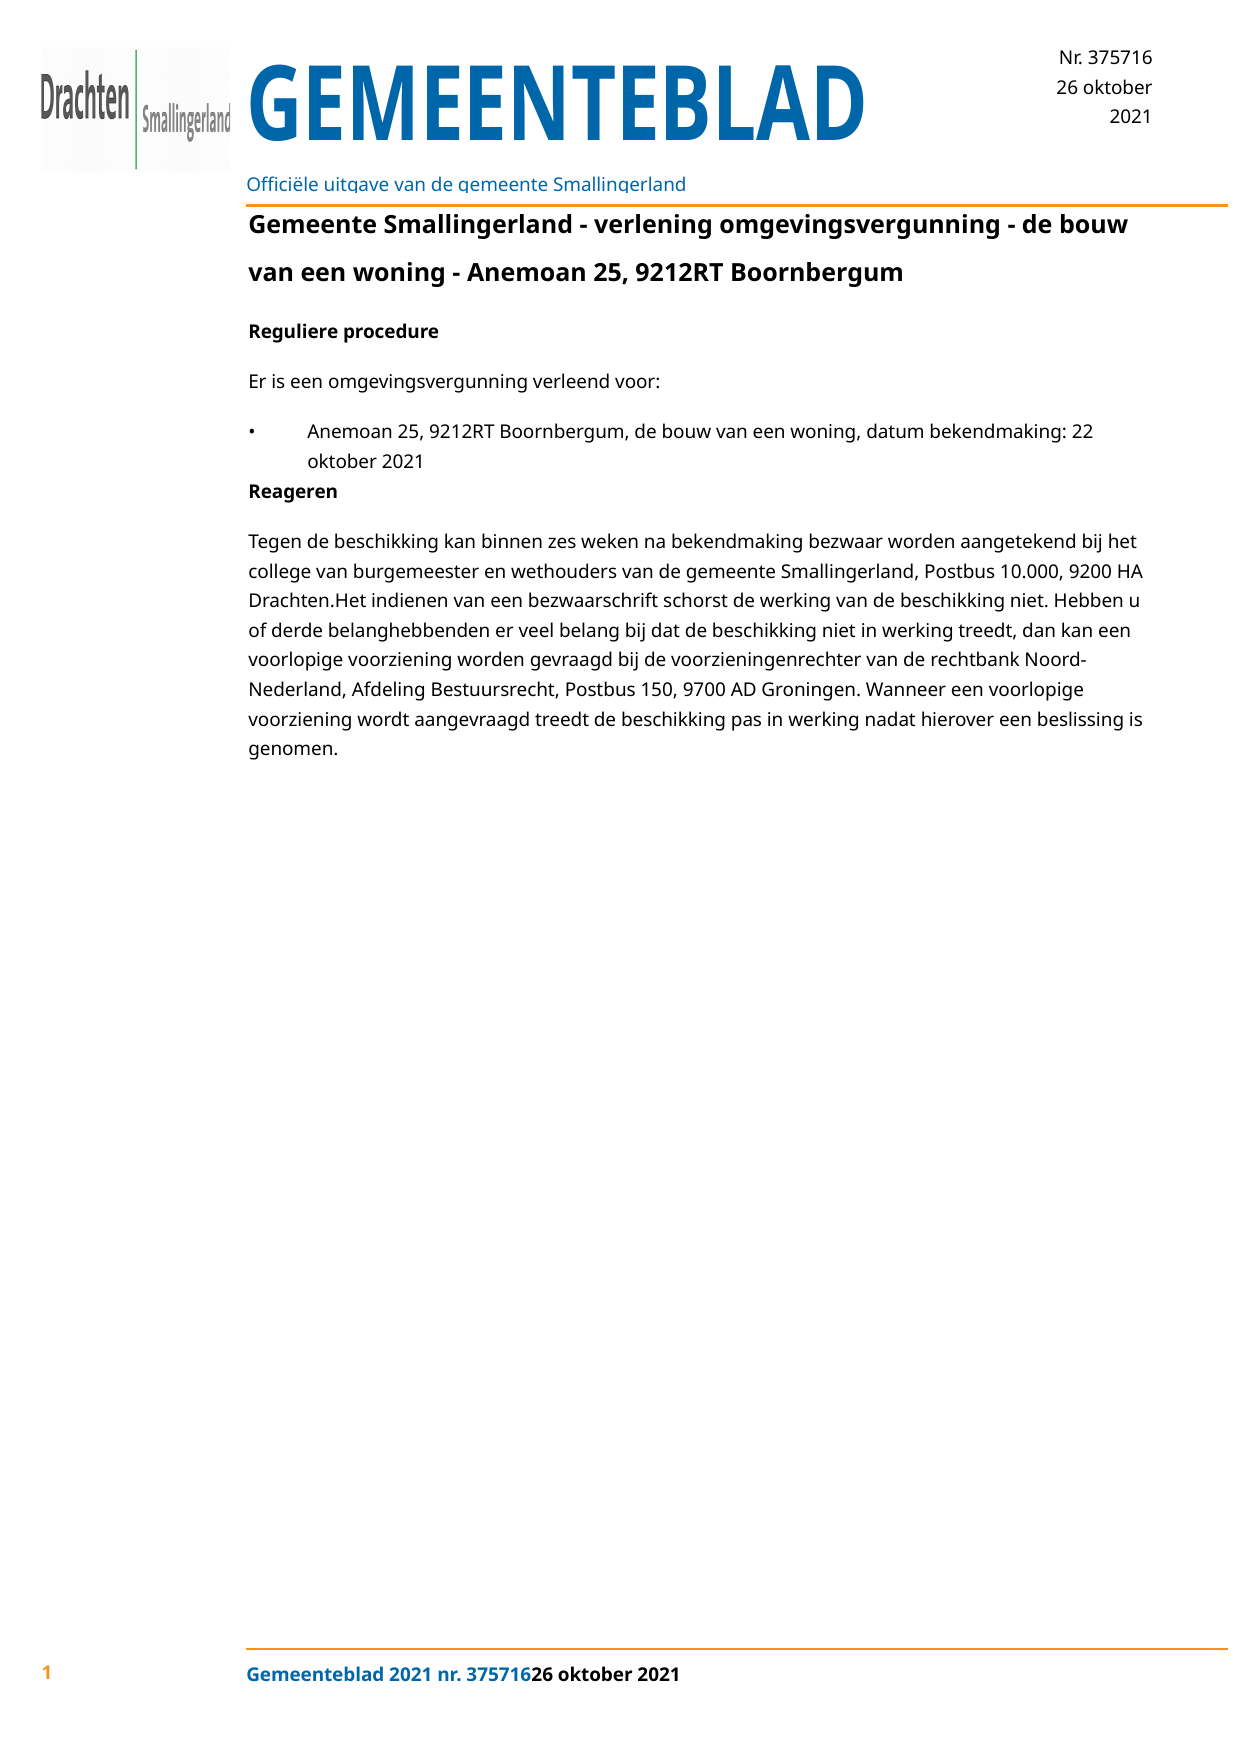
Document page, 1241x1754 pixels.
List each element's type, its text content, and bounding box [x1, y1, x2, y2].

list Anemoan 25, 9212RT Boornbergum, de bouw van een woning, datum bekendmaking: 22 oktober 2021 [248, 419, 1152, 474]
text Reageren [248, 478, 1152, 504]
picture [41, 47, 231, 172]
text Reguliere procedure [248, 318, 1152, 344]
text Gemeente Smallingerland - verlening omgevingsvergunning - de bouw van een woning - Anemoan 25, 9212RT Boornbergum [248, 207, 1152, 288]
text Er is een omgevingsvergunning verleend voor: [248, 368, 1152, 394]
text Tegen de beschikking kan binnen zes weken na bekendmaking bezwaar worden aangetekend bij het college van burgemeester en wethouders van de gemeente Smallingerland, Postbus 10.000, 9200 HA Drachten.Het indienen van een bezwaarschrift schorst de werking van de beschikking niet. Hebben u of derde belanghebbenden er veel belang bij dat de beschikking niet in werking treedt, dan kan een voorlopige voorziening worden gevraagd bij de voorzieningenrechter van de rechtbank Noord-Nederland, Afdeling Bestuursrecht, Postbus 150, 9700 AD Groningen. Wanneer een voorlopige voorziening wordt aangevraagd treedt de beschikking pas in werking nadat hierover een beslissing is genomen. [248, 528, 1152, 761]
